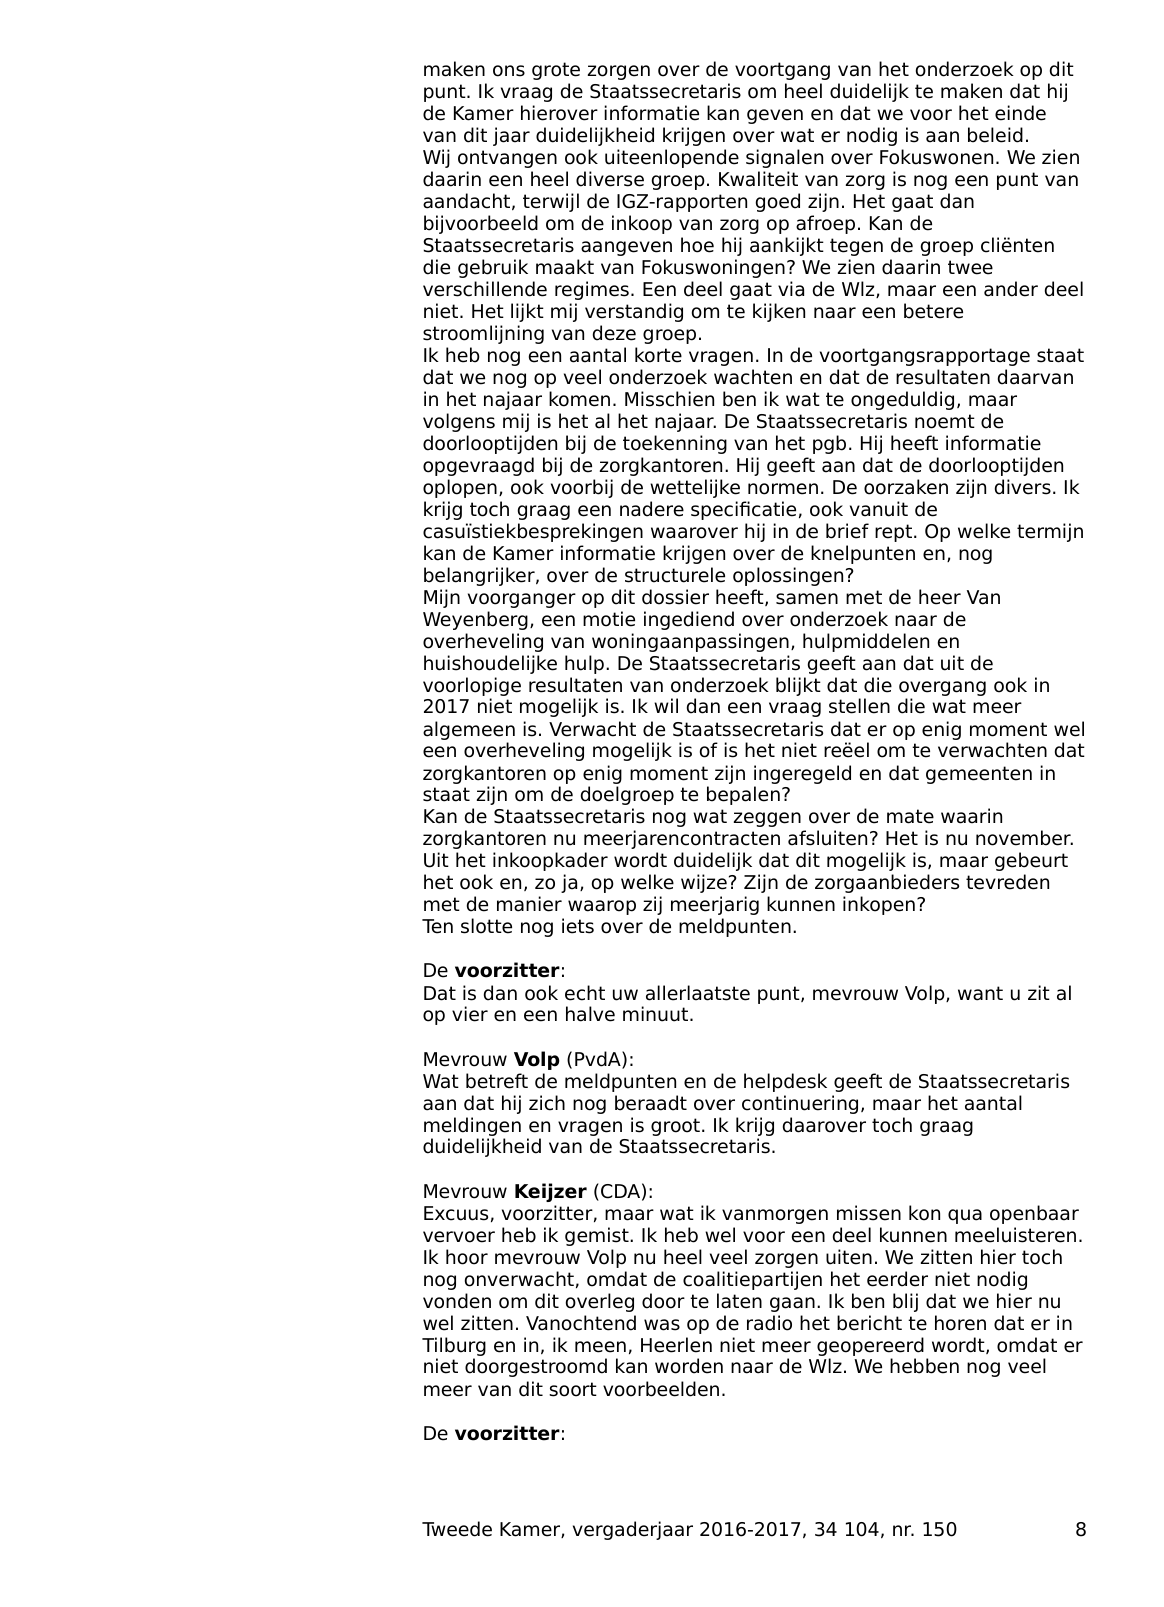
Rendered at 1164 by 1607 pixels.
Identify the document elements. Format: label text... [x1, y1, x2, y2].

text De voorzitter: [422, 1423, 1087, 1444]
text Ten slotte nog iets over de meldpunten. [422, 916, 1087, 938]
text Mevrouw Volp (PvdA): [422, 1048, 1087, 1071]
text Mevrouw Keijzer (CDA): [422, 1181, 1087, 1203]
text Wij ontvangen ook uiteenlopende signalen over Fokuswonen. We zien daarin een heel diverse groep. Kwaliteit van zorg is nog een punt van aandacht, terwijl de IGZ-rapporten goed zijn. Het gaat dan bijvoorbeeld om de inkoop van zorg op afroep. Kan de Staatssecretaris aangeven hoe hij aankijkt tegen de groep cliënten die gebruik maakt van Fokuswoningen? We zien daarin twee verschillende regimes. Een deel gaat via de Wlz, maar een ander deel niet. Het lijkt mij verstandig om te kijken naar een betere stroomlijning van deze groep. [422, 147, 1087, 345]
text Dat is dan ook echt uw allerlaatste punt, mevrouw Volp, want u zit al op vier en een halve minuut. [422, 982, 1087, 1026]
text Ik heb nog een aantal korte vragen. In de voortgangsrapportage staat dat we nog op veel onderzoek wachten en dat de resultaten daarvan in het najaar komen. Misschien ben ik wat te ongeduldig, maar volgens mij is het al het najaar. De Staatssecretaris noemt de doorlooptijden bij de toekenning van het pgb. Hij heeft informatie opgevraagd bij de zorgkantoren. Hij geeft aan dat de doorlooptijden oplopen, ook voorbij de wettelijke normen. De oorzaken zijn divers. Ik krijg toch graag een nadere specificatie, ook vanuit de casuïstiekbesprekingen waarover hij in de brief rept. Op welke termijn kan de Kamer informatie krijgen over de knelpunten en, nog belangrijker, over de structurele oplossingen? [422, 345, 1087, 587]
text Wat betreft de meldpunten en de helpdesk geeft de Staatssecretaris aan dat hij zich nog beraadt over continuering, maar het aantal meldingen en vragen is groot. Ik krijg daarover toch graag duidelijkheid van de Staatssecretaris. [422, 1071, 1087, 1158]
text De voorzitter: [422, 960, 1087, 982]
text Mijn voorganger op dit dossier heeft, samen met de heer Van Weyenberg, een motie ingediend over onderzoek naar de overheveling van woningaanpassingen, hulpmiddelen en huishoudelijke hulp. De Staatssecretaris geeft aan dat uit de voorlopige resultaten van onderzoek blijkt dat die overgang ook in 2017 niet mogelijk is. Ik wil dan een vraag stellen die wat meer algemeen is. Verwacht de Staatssecretaris dat er op enig moment wel een overheveling mogelijk is of is het niet reëel om te verwachten dat zorgkantoren op enig moment zijn ingeregeld en dat gemeenten in staat zijn om de doelgroep te bepalen? [422, 587, 1087, 806]
text Kan de Staatssecretaris nog wat zeggen over de mate waarin zorgkantoren nu meerjarencontracten afsluiten? Het is nu november. Uit het inkoopkader wordt duidelijk dat dit mogelijk is, maar gebeurt het ook en, zo ja, op welke wijze? Zijn de zorgaanbieders tevreden met de manier waarop zij meerjarig kunnen inkopen? [422, 806, 1087, 916]
text maken ons grote zorgen over de voortgang van het onderzoek op dit punt. Ik vraag de Staatssecretaris om heel duidelijk te maken dat hij de Kamer hierover informatie kan geven en dat we voor het einde van dit jaar duidelijkheid krijgen over wat er nodig is aan beleid. [422, 59, 1087, 147]
text Excuus, voorzitter, maar wat ik vanmorgen missen kon qua openbaar vervoer heb ik gemist. Ik heb wel voor een deel kunnen meeluisteren. Ik hoor mevrouw Volp nu heel veel zorgen uiten. We zitten hier toch nog onverwacht, omdat de coalitiepartijen het eerder niet nodig vonden om dit overleg door te laten gaan. Ik ben blij dat we hier nu wel zitten. Vanochtend was op de radio het bericht te horen dat er in Tilburg en in, ik meen, Heerlen niet meer geopereerd wordt, omdat er niet doorgestroomd kan worden naar de Wlz. We hebben nog veel meer van dit soort voorbeelden. [422, 1203, 1087, 1400]
